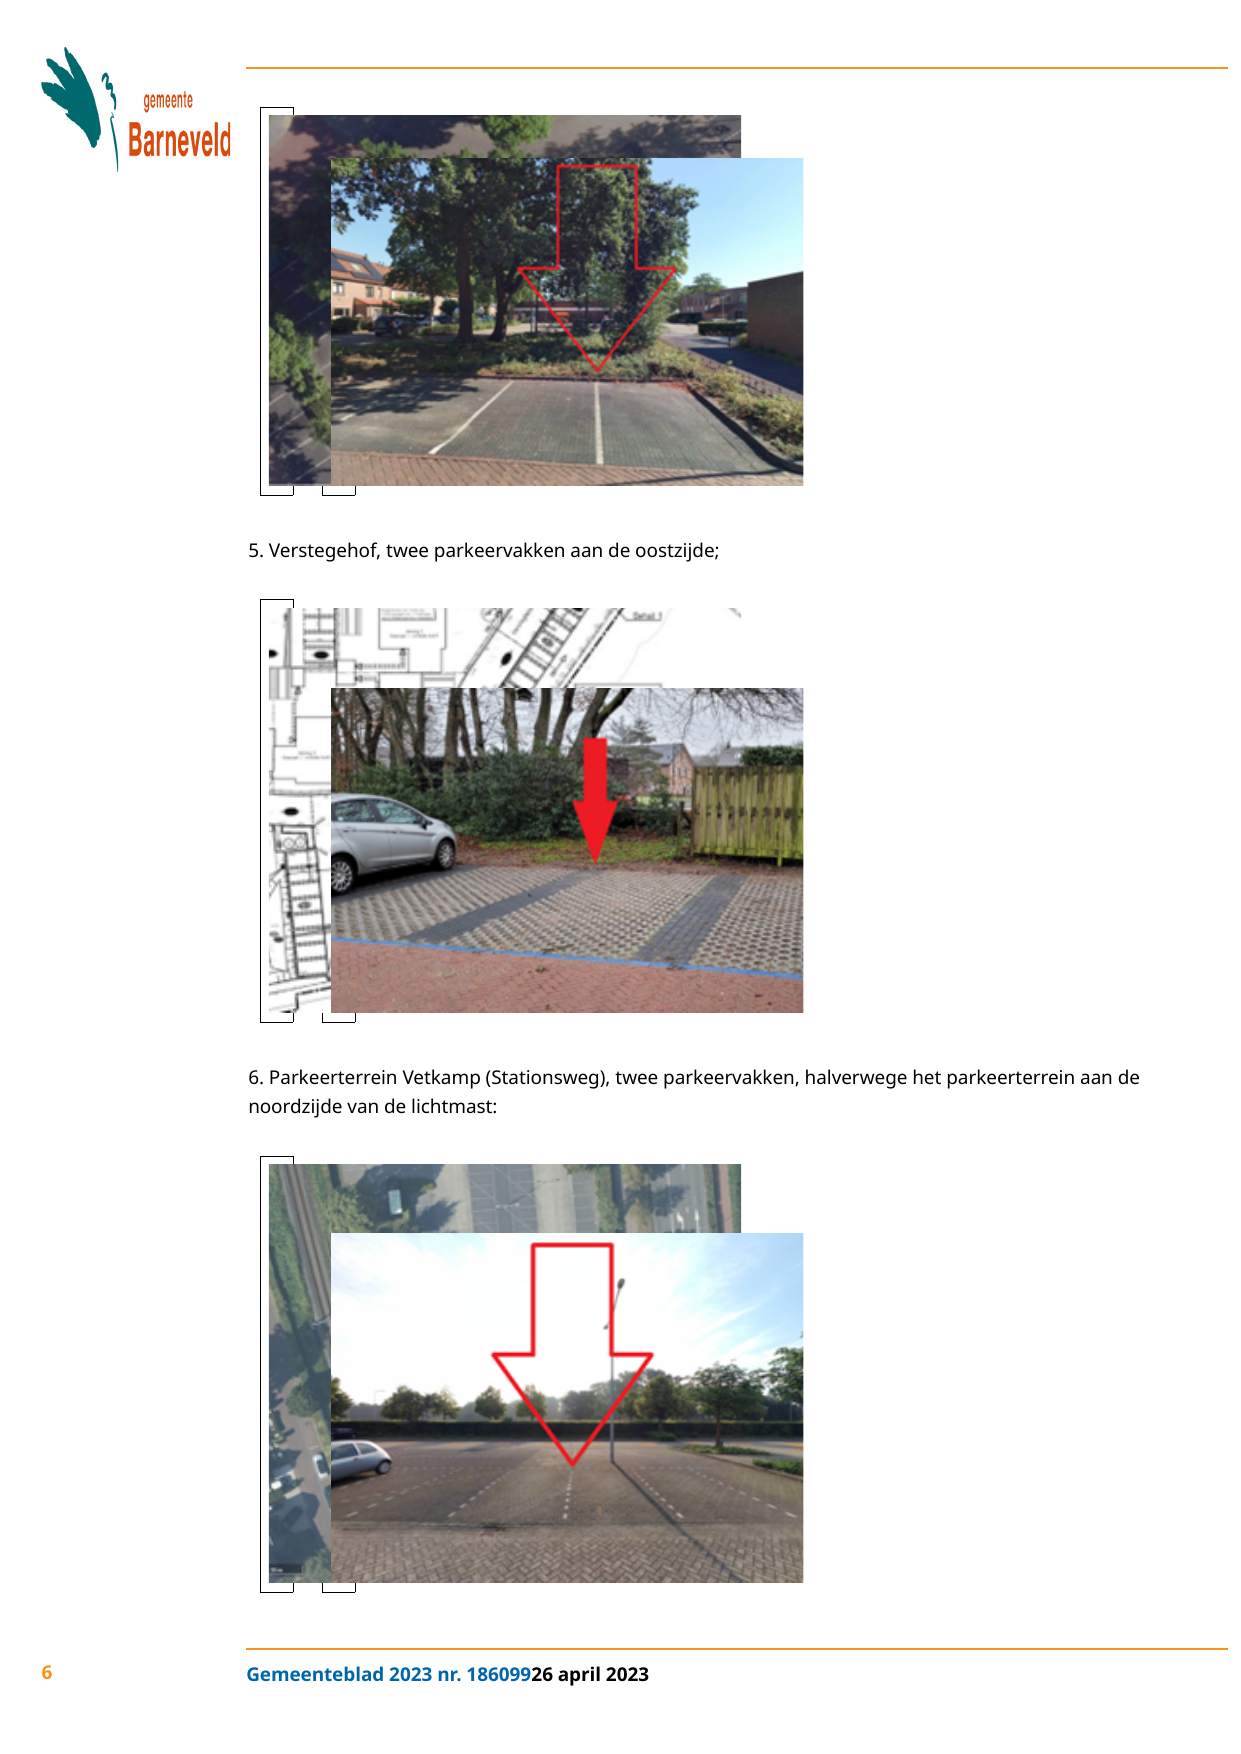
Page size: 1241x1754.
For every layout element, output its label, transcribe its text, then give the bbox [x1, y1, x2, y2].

picture [41, 47, 231, 172]
picture [268, 608, 804, 1013]
text 5. Verstegehof, twee parkeervakken aan de oostzijde; [248, 537, 1152, 563]
picture [268, 1164, 804, 1583]
text 6. Parkeerterrein Vetkamp (Stationsweg), twee parkeervakken, halverwege het parkeerterrein aan de noordzijde van de lichtmast: [248, 1064, 1152, 1119]
picture [268, 115, 804, 486]
